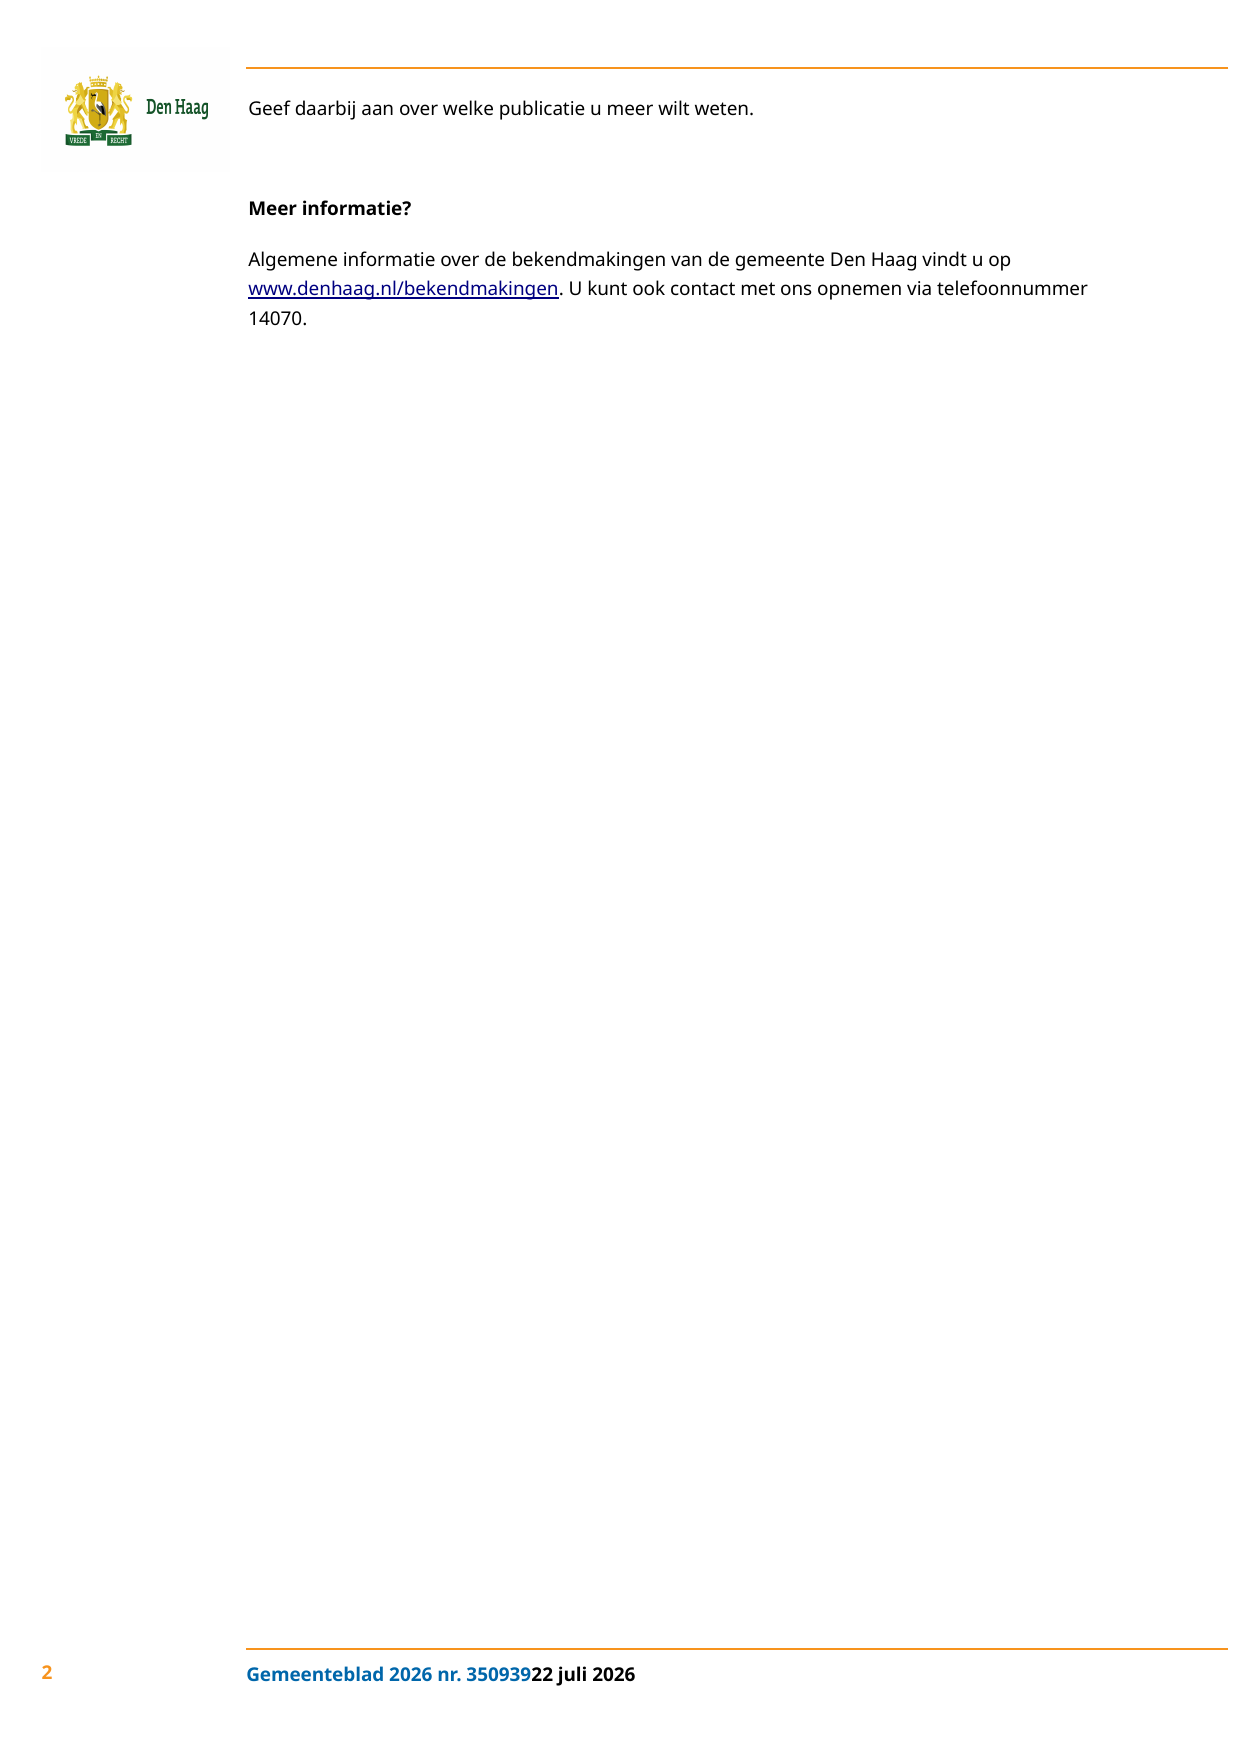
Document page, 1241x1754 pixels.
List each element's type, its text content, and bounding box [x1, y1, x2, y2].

text Meer informatie? [248, 196, 1152, 221]
picture [41, 47, 231, 172]
text Algemene informatie over de bekendmakingen van de gemeente Den Haag vindt u op www.denhaag.nl/bekendmakingen. U kunt ook contact met ons opnemen via telefoonnummer 14070. [248, 246, 1152, 331]
text Geef daarbij aan over welke publicatie u meer wilt weten. [248, 95, 1152, 121]
